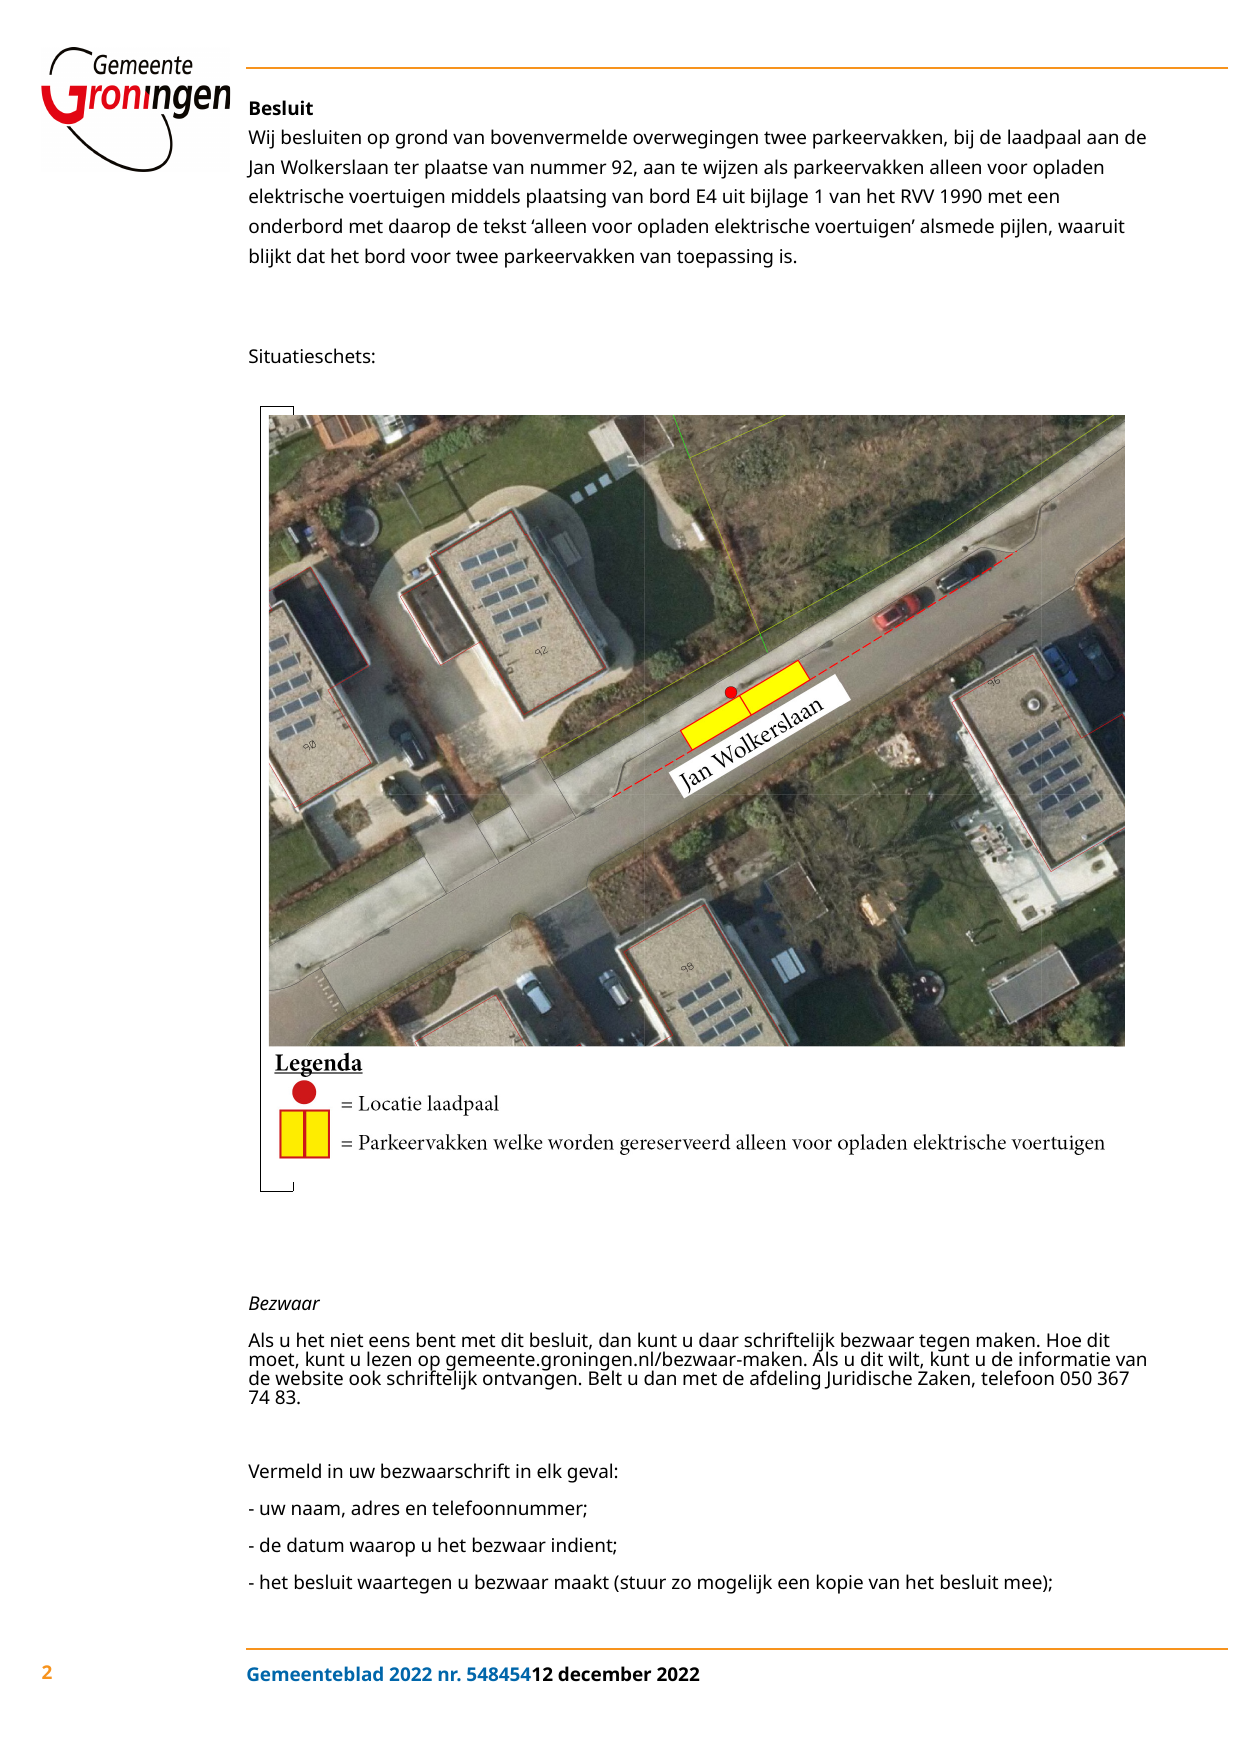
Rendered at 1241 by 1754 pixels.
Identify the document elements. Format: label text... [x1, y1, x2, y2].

text - uw naam, adres en telefoonnummer; [248, 1500, 1152, 1519]
picture [41, 47, 231, 172]
text Bezwaar [248, 1294, 1152, 1314]
picture [268, 415, 1125, 1182]
text Vermeld in uw bezwaarschrift in elk geval: [248, 1463, 1152, 1483]
text - het besluit waartegen u bezwaar maakt (stuur zo mogelijk een kopie van het besluit mee); [248, 1574, 1152, 1593]
text Besluit [248, 95, 1152, 121]
text - de datum waarop u het bezwaar indient; [248, 1537, 1152, 1557]
text Als u het niet eens bent met dit besluit, dan kunt u daar schriftelijk bezwaar tegen maken. Hoe dit moet, kunt u lezen op gemeente.groningen.nl/bezwaar-maken. Als u dit wilt, kunt u de informatie van de website ook schriftelijk ontvangen. Belt u dan met de afdeling Juridische Zaken, telefoon 050 367 74 83. [248, 1332, 1152, 1409]
text Wij besluiten op grond van bovenvermelde overwegingen twee parkeervakken, bij de laadpaal aan de Jan Wolkerslaan ter plaatse van nummer 92, aan te wijzen als parkeervakken alleen voor opladen elektrische voertuigen middels plaatsing van bord E4 uit bijlage 1 van het RVV 1990 met een onderbord met daarop de tekst ‘alleen voor opladen elektrische voertuigen’ alsmede pijlen, waaruit blijkt dat het bord voor twee parkeervakken van toepassing is. [248, 124, 1152, 268]
text Situatieschets: [248, 344, 1152, 369]
